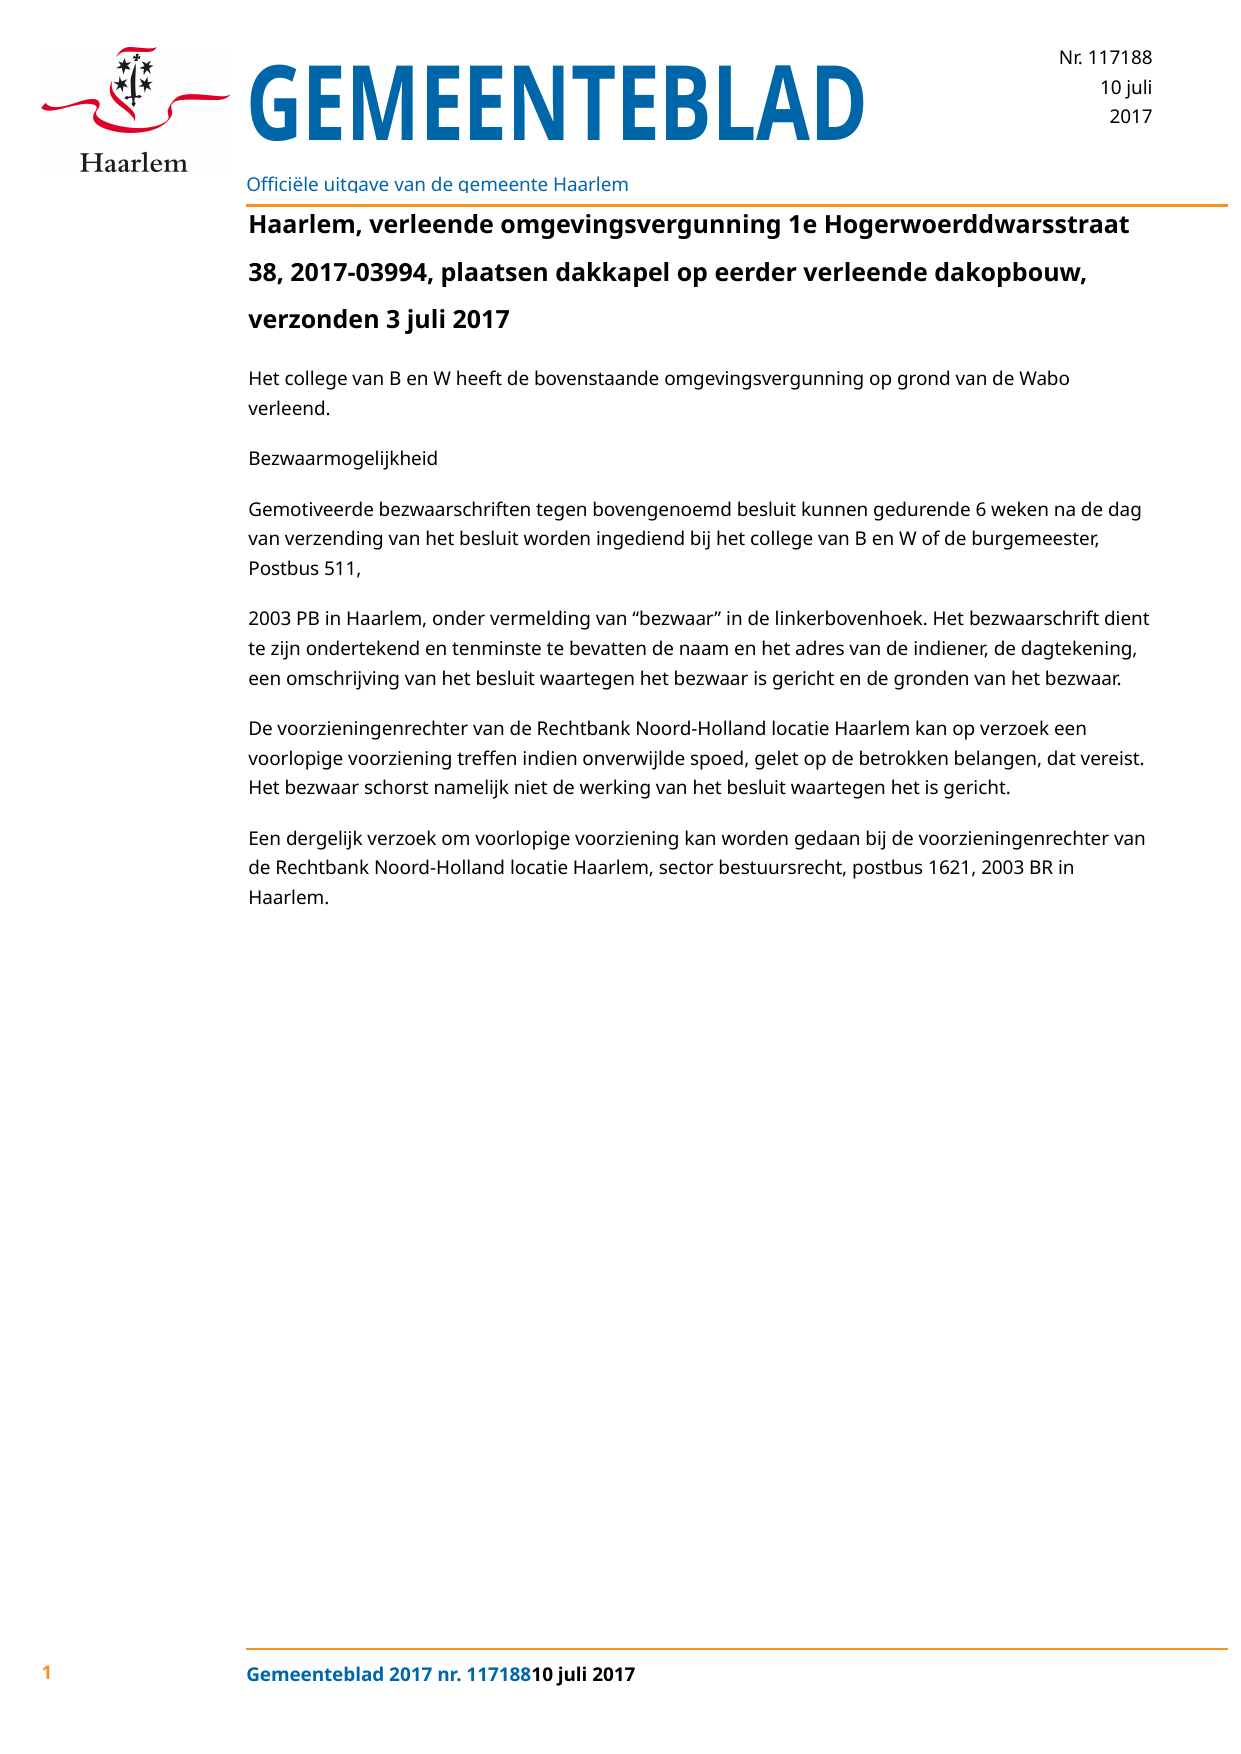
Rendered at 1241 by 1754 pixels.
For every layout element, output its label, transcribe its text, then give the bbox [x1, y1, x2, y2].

text Bezwaarmogelijkheid [248, 446, 1152, 471]
text De voorzieningenrechter van de Rechtbank Noord-Holland locatie Haarlem kan op verzoek een voorlopige voorziening treffen indien onverwijlde spoed, gelet op de betrokken belangen, dat vereist. Het bezwaar schorst namelijk niet de werking van het besluit waartegen het is gericht. [248, 715, 1152, 800]
text Een dergelijk verzoek om voorlopige voorziening kan worden gedaan bij de voorzieningenrechter van de Rechtbank Noord-Holland locatie Haarlem, sector bestuursrecht, postbus 1621, 2003 BR in Haarlem. [248, 825, 1152, 909]
text Gemotiveerde bezwaarschriften tegen bovengenoemd besluit kunnen gedurende 6 weken na de dag van verzending van het besluit worden ingediend bij het college van B en W of de burgemeester, Postbus 511, [248, 496, 1152, 581]
text 2003 PB in Haarlem, onder vermelding van “bezwaar” in de linkerbovenhoek. Het bezwaarschrift dient te zijn ondertekend en tenminste te bevatten de naam en het adres van de indiener, de dagtekening, een omschrijving van het besluit waartegen het bezwaar is gericht en de gronden van het bezwaar. [248, 606, 1152, 690]
text Haarlem, verleende omgevingsvergunning 1e Hogerwoerddwarsstraat 38, 2017-03994, plaatsen dakkapel op eerder verleende dakopbouw, verzonden 3 juli 2017 [248, 207, 1152, 336]
text Het college van B en W heeft de bovenstaande omgevingsvergunning op grond van de Wabo verleend. [248, 366, 1152, 421]
picture [41, 47, 231, 172]
